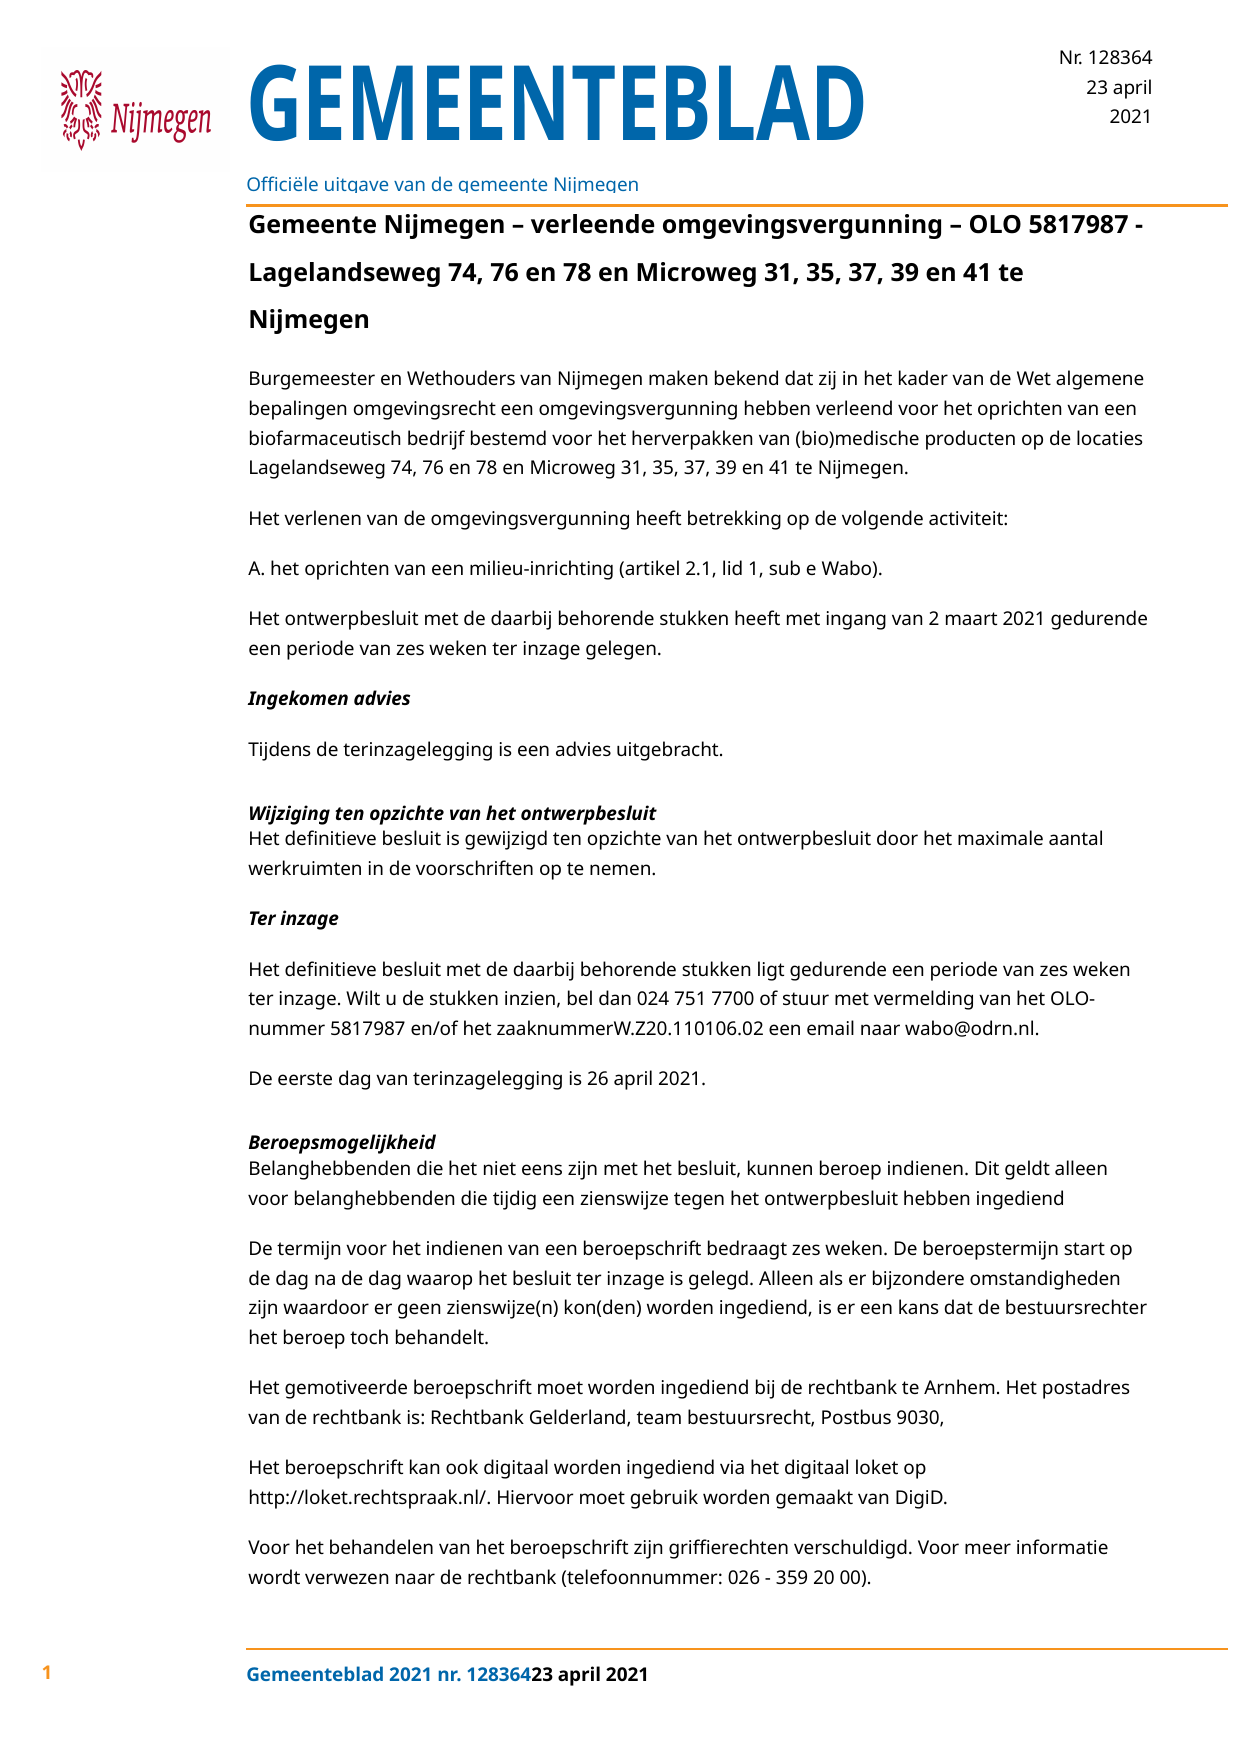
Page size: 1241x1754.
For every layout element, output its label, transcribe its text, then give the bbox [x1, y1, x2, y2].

text Het definitieve besluit is gewijzigd ten opzichte van het ontwerpbesluit door het maximale aantal werkruimten in de voorschriften op te nemen. [248, 826, 1152, 881]
picture [41, 47, 231, 172]
text Ter inzage [248, 906, 1152, 931]
text Belanghebbenden die het niet eens zijn met het besluit, kunnen beroep indienen. Dit geldt alleen voor belanghebbenden die tijdig een zienswijze tegen het ontwerpbesluit hebben ingediend [248, 1155, 1152, 1211]
text Het ontwerpbesluit met de daarbij behorende stukken heeft met ingang van 2 maart 2021 gedurende een periode van zes weken ter inzage gelegen. [248, 606, 1152, 661]
text Wijziging ten opzichte van het ontwerpbesluit [248, 800, 1152, 826]
text Burgemeester en Wethouders van Nijmegen maken bekend dat zij in het kader van de Wet algemene bepalingen omgevingsrecht een omgevingsvergunning hebben verleend voor het oprichten van een biofarmaceutisch bedrijf bestemd voor het herverpakken van (bio)medische producten op de locaties Lagelandseweg 74, 76 en 78 en Microweg 31, 35, 37, 39 en 41 te Nijmegen. [248, 366, 1152, 480]
text A. het oprichten van een milieu-inrichting (artikel 2.1, lid 1, sub e Wabo). [248, 555, 1152, 581]
text Het gemotiveerde beroepschrift moet worden ingediend bij de rechtbank te Arnhem. Het postadres van de rechtbank is: Rechtbank Gelderland, team bestuursrecht, Postbus 9030, [248, 1374, 1152, 1430]
text Gemeente Nijmegen – verleende omgevingsvergunning – OLO 5817987 - Lagelandseweg 74, 76 en 78 en Microweg 31, 35, 37, 39 en 41 te Nijmegen [248, 207, 1152, 336]
text Het beroepschrift kan ook digitaal worden ingediend via het digitaal loket op http://loket.rechtspraak.nl/. Hiervoor moet gebruik worden gemaakt van DigiD. [248, 1454, 1152, 1510]
text Het definitieve besluit met de daarbij behorende stukken ligt gedurende een periode van zes weken ter inzage. Wilt u de stukken inzien, bel dan 024 751 7700 of stuur met vermelding van het OLO-nummer 5817987 en/of het zaaknummerW.Z20.110106.02 een email naar wabo@odrn.nl. [248, 956, 1152, 1041]
text Tijdens de terinzagelegging is een advies uitgebracht. [248, 736, 1152, 762]
text Voor het behandelen van het beroepschrift zijn griffierechten verschuldigd. Voor meer informatie wordt verwezen naar de rechtbank (telefoonnummer: 026 - 359 20 00). [248, 1534, 1152, 1590]
text De termijn voor het indienen van een beroepschrift bedraagt zes weken. De beroepstermijn start op de dag na de dag waarop het besluit ter inzage is gelegd. Alleen als er bijzondere omstandigheden zijn waardoor er geen zienswijze(n) kon(den) worden ingediend, is er een kans dat de bestuursrechter het beroep toch behandelt. [248, 1235, 1152, 1350]
text De eerste dag van terinzagelegging is 26 april 2021. [248, 1066, 1152, 1091]
text Beroepsmogelijkheid [248, 1129, 1152, 1155]
text Ingekomen advies [248, 686, 1152, 711]
text Het verlenen van de omgevingsvergunning heeft betrekking op de volgende activiteit: [248, 505, 1152, 530]
